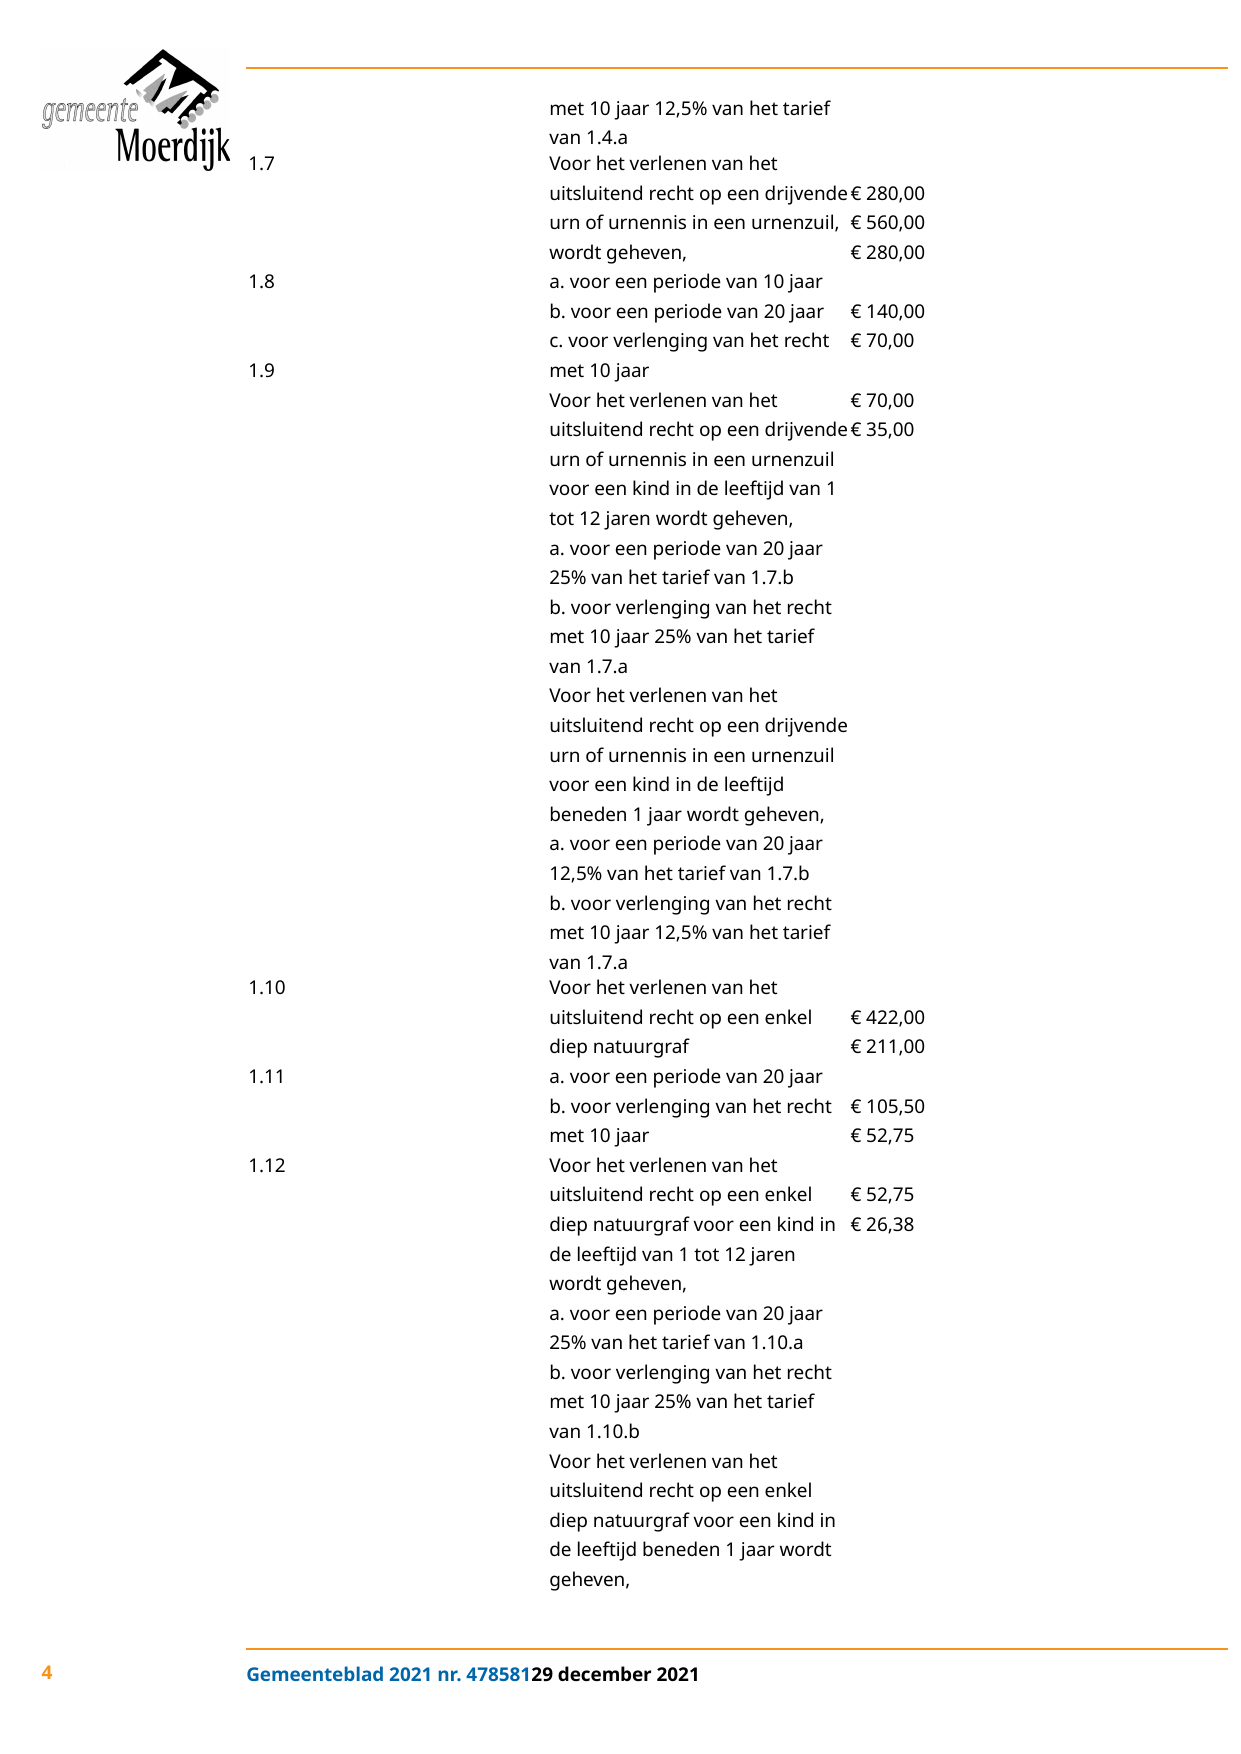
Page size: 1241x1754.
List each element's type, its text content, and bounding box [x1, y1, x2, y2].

table_cell [850, 95, 1152, 150]
table_cell Voor het verlenen van het uitsluitend recht op een enkel diep natuurgraf a. voor een periode van 20 jaar b. voor verlenging van het recht met 10 jaar Voor het verlenen van het uitsluitend recht op een enkel diep natuurgraf voor een kind in de leeftijd van 1 tot 12 jaren wordt geheven, a. voor een periode van 20 jaar 25% van het tarief van 1.10.a b. voor verlenging van het recht met 10 jaar 25% van het tarief van 1.10.b Voor het verlenen van het uitsluitend recht op een enkel diep natuurgraf voor een kind in de leeftijd beneden 1 jaar wordt geheven, [549, 975, 850, 1592]
table_cell 1.7 1.8 1.9 [248, 150, 549, 974]
table_cell 1.10 1.11 1.12 [248, 975, 549, 1592]
picture [41, 47, 231, 172]
table_cell Voor het verlenen van het uitsluitend recht op een drijvende urn of urnennis in een urnenzuil, wordt geheven, a. voor een periode van 10 jaar b. voor een periode van 20 jaar c. voor verlenging van het recht met 10 jaar Voor het verlenen van het uitsluitend recht op een drijvende urn of urnennis in een urnenzuil voor een kind in de leeftijd van 1 tot 12 jaren wordt geheven, a. voor een periode van 20 jaar 25% van het tarief van 1.7.b b. voor verlenging van het recht met 10 jaar 25% van het tarief van 1.7.a Voor het verlenen van het uitsluitend recht op een drijvende urn of urnennis in een urnenzuil voor een kind in de leeftijd beneden 1 jaar wordt geheven, a. voor een periode van 20 jaar 12,5% van het tarief van 1.7.b b. voor verlenging van het recht met 10 jaar 12,5% van het tarief van 1.7.a [549, 150, 850, 974]
table_cell [248, 95, 549, 150]
table_cell € 280,00 € 560,00 € 280,00 € 140,00 € 70,00 € 70,00 € 35,00 [850, 150, 1152, 974]
table_cell € 422,00 € 211,00 € 105,50 € 52,75 € 52,75 € 26,38 [850, 975, 1152, 1592]
table_cell met 10 jaar 12,5% van het tarief van 1.4.a [549, 95, 850, 150]
